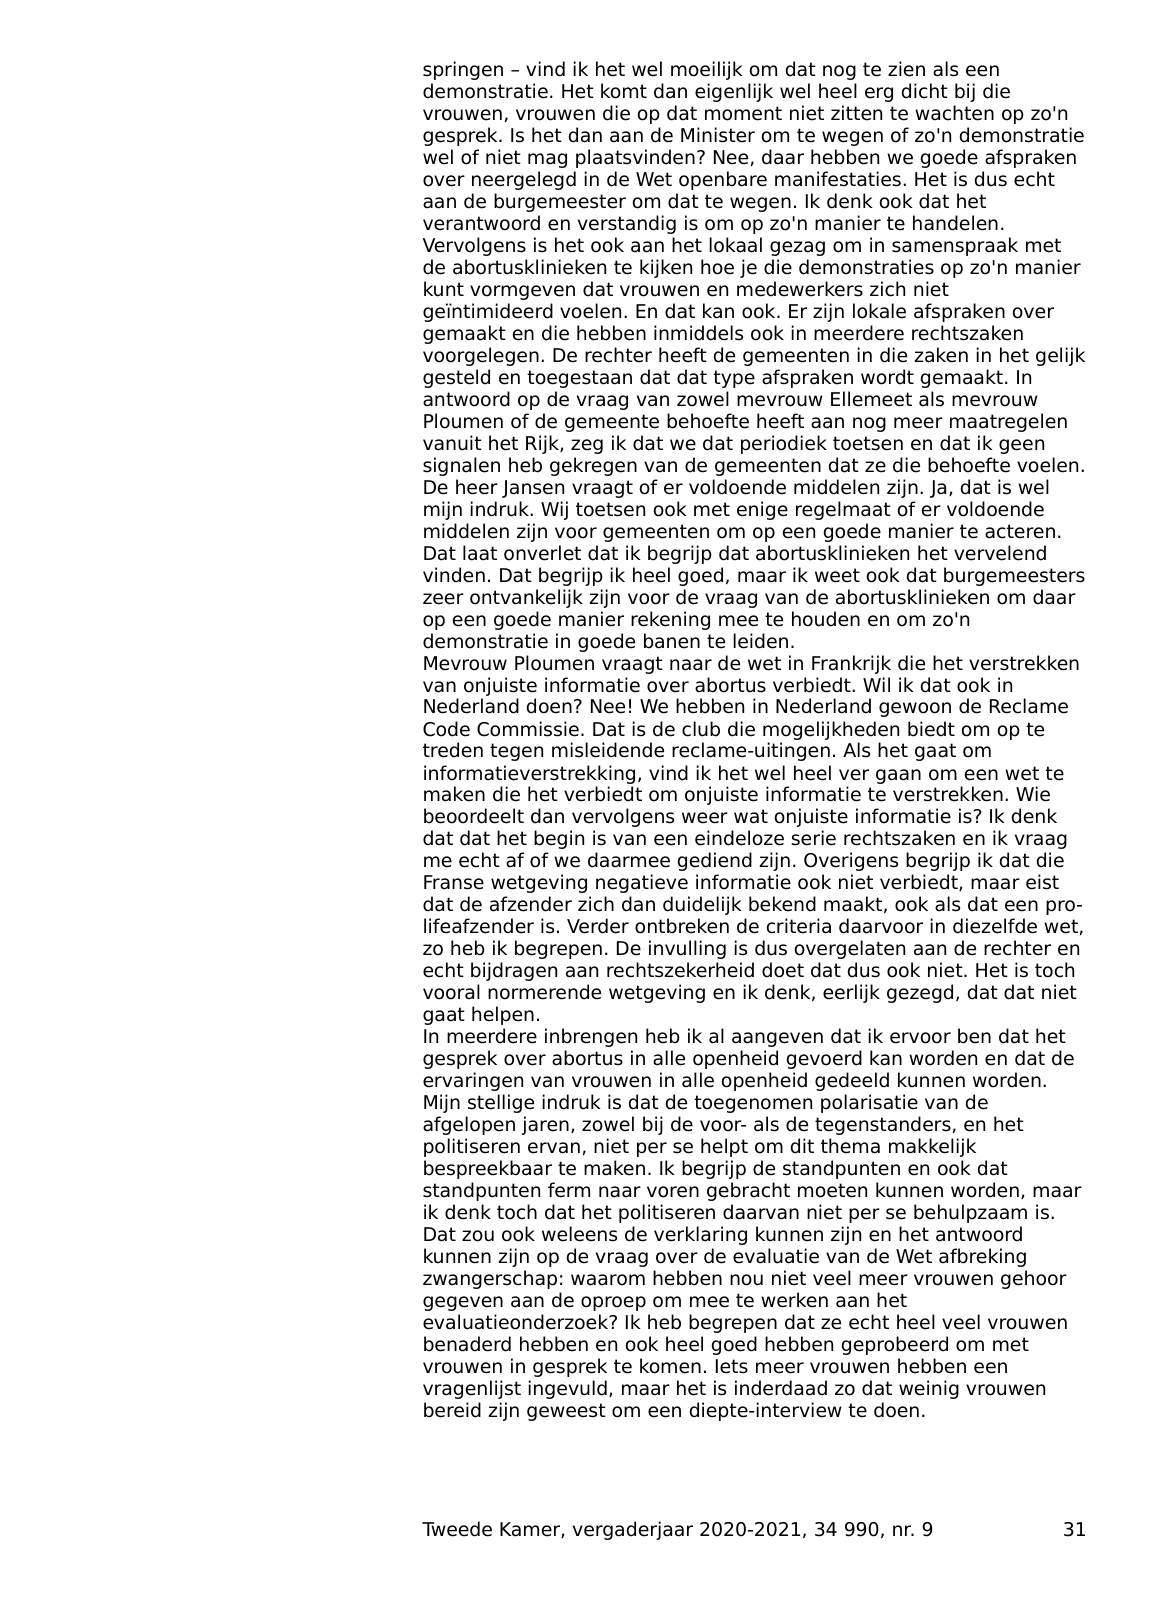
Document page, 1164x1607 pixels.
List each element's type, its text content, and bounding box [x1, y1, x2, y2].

text springen – vind ik het wel moeilijk om dat nog te zien als een demonstratie. Het komt dan eigenlijk wel heel erg dicht bij die vrouwen, vrouwen die op dat moment niet zitten te wachten op zo'n gesprek. Is het dan aan de Minister om te wegen of zo'n demonstratie wel of niet mag plaatsvinden? Nee, daar hebben we goede afspraken over neergelegd in de Wet openbare manifestaties. Het is dus echt aan de burgemeester om dat te wegen. Ik denk ook dat het verantwoord en verstandig is om op zo'n manier te handelen. [422, 59, 1087, 235]
text De heer Jansen vraagt of er voldoende middelen zijn. Ja, dat is wel mijn indruk. Wij toetsen ook met enige regelmaat of er voldoende middelen zijn voor gemeenten om op een goede manier te acteren. Dat laat onverlet dat ik begrijp dat abortusklinieken het vervelend vinden. Dat begrijp ik heel goed, maar ik weet ook dat burgemeesters zeer ontvankelijk zijn voor de vraag van de abortusklinieken om daar op een goede manier rekening mee te houden en om zo'n demonstratie in goede banen te leiden. [422, 477, 1087, 652]
text In meerdere inbrengen heb ik al aangeven dat ik ervoor ben dat het gesprek over abortus in alle openheid gevoerd kan worden en dat de ervaringen van vrouwen in alle openheid gedeeld kunnen worden. Mijn stellige indruk is dat de toegenomen polarisatie van de afgelopen jaren, zowel bij de voor- als de tegenstanders, en het politiseren ervan, niet per se helpt om dit thema makkelijk bespreekbaar te maken. Ik begrijp de standpunten en ook dat standpunten ferm naar voren gebracht moeten kunnen worden, maar ik denk toch dat het politiseren daarvan niet per se behulpzaam is. Dat zou ook weleens de verklaring kunnen zijn en het antwoord kunnen zijn op de vraag over de evaluatie van de Wet afbreking zwangerschap: waarom hebben nou niet veel meer vrouwen gehoor gegeven aan de oproep om mee te werken aan het evaluatieonderzoek? Ik heb begrepen dat ze echt heel veel vrouwen benaderd hebben en ook heel goed hebben geprobeerd om met vrouwen in gesprek te komen. Iets meer vrouwen hebben een vragenlijst ingevuld, maar het is inderdaad zo dat weinig vrouwen bereid zijn geweest om een diepte-interview te doen. [422, 1026, 1087, 1422]
text Mevrouw Ploumen vraagt naar de wet in Frankrijk die het verstrekken van onjuiste informatie over abortus verbiedt. Wil ik dat ook in Nederland doen? Nee! We hebben in Nederland gewoon de Reclame Code Commissie. Dat is de club die mogelijkheden biedt om op te treden tegen misleidende reclame-uitingen. Als het gaat om informatieverstrekking, vind ik het wel heel ver gaan om een wet te maken die het verbiedt om onjuiste informatie te verstrekken. Wie beoordeelt dan vervolgens weer wat onjuiste informatie is? Ik denk dat dat het begin is van een eindeloze serie rechtszaken en ik vraag me echt af of we daarmee gediend zijn. Overigens begrijp ik dat die Franse wetgeving negatieve informatie ook niet verbiedt, maar eist dat de afzender zich dan duidelijk bekend maakt, ook als dat een pro-lifeafzender is. Verder ontbreken de criteria daarvoor in diezelfde wet, zo heb ik begrepen. De invulling is dus overgelaten aan de rechter en echt bijdragen aan rechtszekerheid doet dat dus ook niet. Het is toch vooral normerende wetgeving en ik denk, eerlijk gezegd, dat dat niet gaat helpen. [422, 652, 1087, 1026]
text Vervolgens is het ook aan het lokaal gezag om in samenspraak met de abortusklinieken te kijken hoe je die demonstraties op zo'n manier kunt vormgeven dat vrouwen en medewerkers zich niet geïntimideerd voelen. En dat kan ook. Er zijn lokale afspraken over gemaakt en die hebben inmiddels ook in meerdere rechtszaken voorgelegen. De rechter heeft de gemeenten in die zaken in het gelijk gesteld en toegestaan dat dat type afspraken wordt gemaakt. In antwoord op de vraag van zowel mevrouw Ellemeet als mevrouw Ploumen of de gemeente behoefte heeft aan nog meer maatregelen vanuit het Rijk, zeg ik dat we dat periodiek toetsen en dat ik geen signalen heb gekregen van de gemeenten dat ze die behoefte voelen. [422, 235, 1087, 477]
